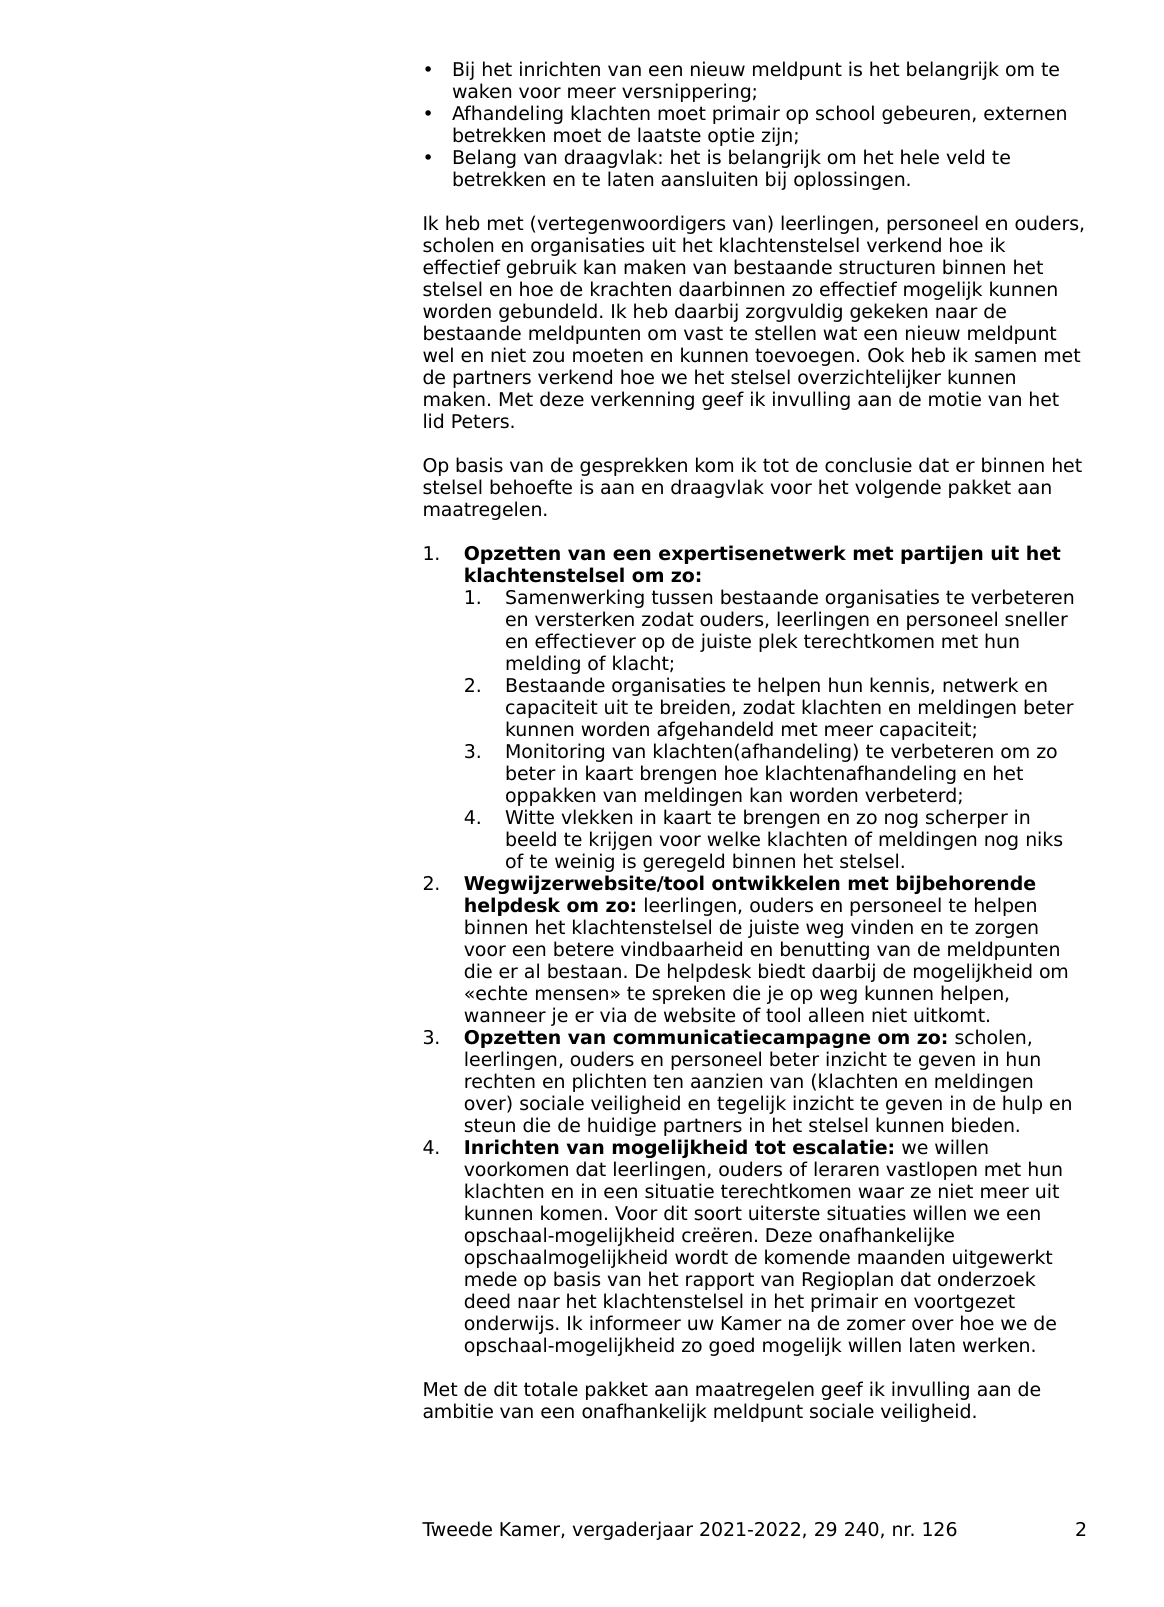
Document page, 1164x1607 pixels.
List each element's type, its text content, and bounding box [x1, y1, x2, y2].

text 3. Opzetten van communicatiecampagne om zo: scholen, leerlingen, ouders en personeel beter inzicht te geven in hun rechten en plichten ten aanzien van (klachten en meldingen over) sociale veiligheid en tegelijk inzicht te geven in de hulp en steun die de huidige partners in het stelsel kunnen bieden. [422, 1027, 1087, 1137]
text 1. Opzetten van een expertisenetwerk met partijen uit het klachtenstelsel om zo: [422, 543, 1087, 587]
text 4. Witte vlekken in kaart te brengen en zo nog scherper in beeld te krijgen voor welke klachten of meldingen nog niks of te weinig is geregeld binnen het stelsel. [464, 807, 1087, 873]
text 1. Samenwerking tussen bestaande organisaties te verbeteren en versterken zodat ouders, leerlingen en personeel sneller en effectiever op de juiste plek terechtkomen met hun melding of klacht; [464, 587, 1087, 675]
text Ik heb met (vertegenwoordigers van) leerlingen, personeel en ouders, scholen en organisaties uit het klachtenstelsel verkend hoe ik effectief gebruik kan maken van bestaande structuren binnen het stelsel en hoe de krachten daarbinnen zo effectief mogelijk kunnen worden gebundeld. Ik heb daarbij zorgvuldig gekeken naar de bestaande meldpunten om vast te stellen wat een nieuw meldpunt wel en niet zou moeten en kunnen toevoegen. Ook heb ik samen met de partners verkend hoe we het stelsel overzichtelijker kunnen maken. Met deze verkenning geef ik invulling aan de motie van het lid Peters. [422, 213, 1087, 433]
text 2. Bestaande organisaties te helpen hun kennis, netwerk en capaciteit uit te breiden, zodat klachten en meldingen beter kunnen worden afgehandeld met meer capaciteit; [464, 675, 1087, 741]
text • Belang van draagvlak: het is belangrijk om het hele veld te betrekken en te laten aansluiten bij oplossingen. [422, 147, 1087, 191]
text 2. Wegwijzerwebsite/tool ontwikkelen met bijbehorende helpdesk om zo: leerlingen, ouders en personeel te helpen binnen het klachtenstelsel de juiste weg vinden en te zorgen voor een betere vindbaarheid en benutting van de meldpunten die er al bestaan. De helpdesk biedt daarbij de mogelijkheid om «echte mensen» te spreken die je op weg kunnen helpen, wanneer je er via de website of tool alleen niet uitkomt. [422, 873, 1087, 1027]
text Met de dit totale pakket aan maatregelen geef ik invulling aan de ambitie van een onafhankelijk meldpunt sociale veiligheid. [422, 1379, 1087, 1423]
text 4. Inrichten van mogelijkheid tot escalatie: we willen voorkomen dat leerlingen, ouders of leraren vastlopen met hun klachten en in een situatie terechtkomen waar ze niet meer uit kunnen komen. Voor dit soort uiterste situaties willen we een opschaal-mogelijkheid creëren. Deze onafhankelijke opschaalmogelijkheid wordt de komende maanden uitgewerkt mede op basis van het rapport van Regioplan dat onderzoek deed naar het klachtenstelsel in het primair en voortgezet onderwijs. Ik informeer uw Kamer na de zomer over hoe we de opschaal-mogelijkheid zo goed mogelijk willen laten werken. [422, 1137, 1087, 1356]
text Op basis van de gesprekken kom ik tot de conclusie dat er binnen het stelsel behoefte is aan en draagvlak voor het volgende pakket aan maatregelen. [422, 455, 1087, 521]
text • Afhandeling klachten moet primair op school gebeuren, externen betrekken moet de laatste optie zijn; [422, 103, 1087, 147]
text 3. Monitoring van klachten(afhandeling) te verbeteren om zo beter in kaart brengen hoe klachtenafhandeling en het oppakken van meldingen kan worden verbeterd; [464, 741, 1087, 807]
text • Bij het inrichten van een nieuw meldpunt is het belangrijk om te waken voor meer versnippering; [422, 59, 1087, 103]
